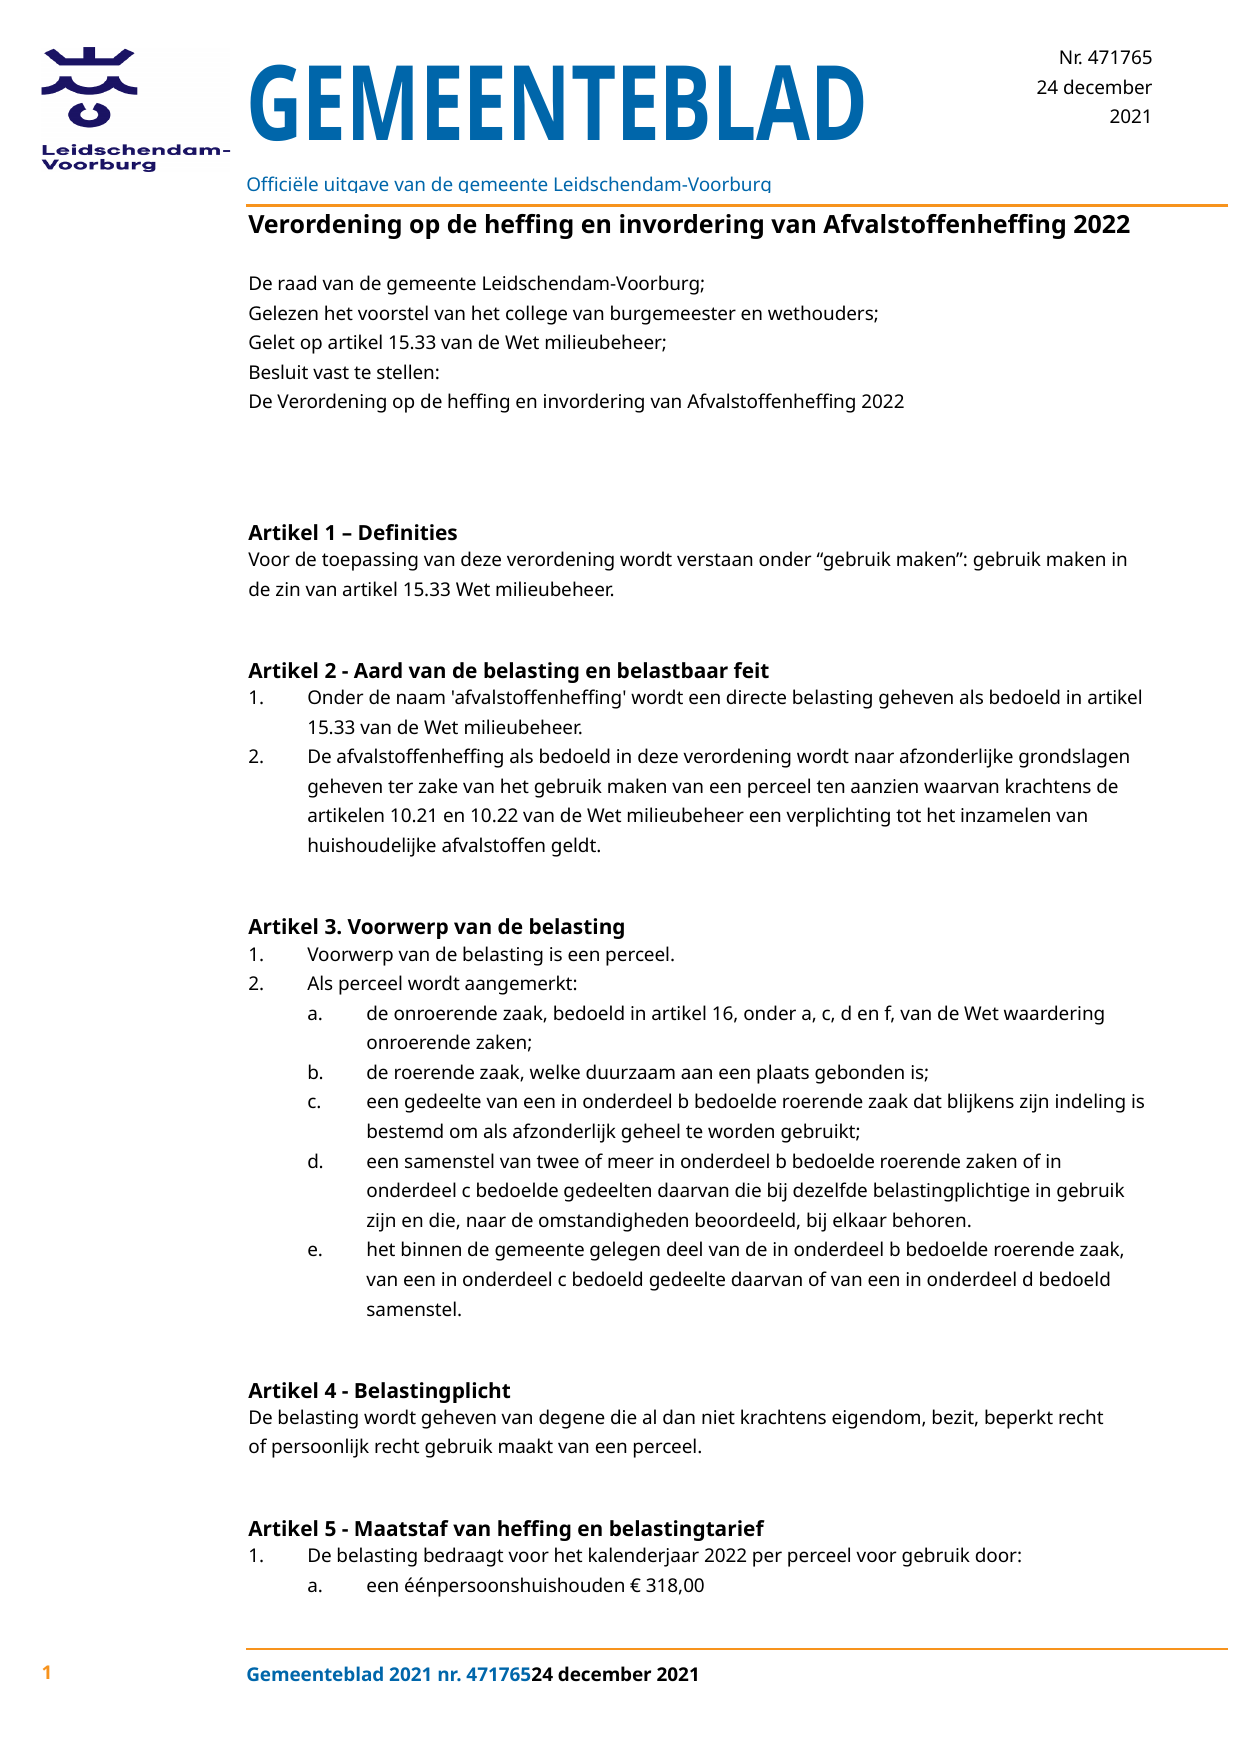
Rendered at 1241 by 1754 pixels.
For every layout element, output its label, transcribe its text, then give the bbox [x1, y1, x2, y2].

text Artikel 5 - Maatstaf van heffing en belastingtarief [248, 1514, 1152, 1542]
list de roerende zaak, welke duurzaam aan een plaats gebonden is; [307, 1059, 1152, 1085]
text De raad van de gemeente Leidschendam-Voorburg; [248, 270, 1152, 296]
list Als perceel wordt aangemerkt: [248, 970, 1152, 996]
list het binnen de gemeente gelegen deel van de in onderdeel b bedoelde roerende zaak, van een in onderdeel c bedoeld gedeelte daarvan of van een in onderdeel d bedoeld samenstel. [307, 1237, 1152, 1321]
text Artikel 1 – Definities [248, 518, 1152, 546]
text Besluit vast te stellen: [248, 359, 1152, 385]
text De Verordening op de heffing en invordering van Afvalstoffenheffing 2022 [248, 389, 1152, 414]
text Artikel 4 - Belastingplicht [248, 1376, 1152, 1404]
text Artikel 2 - Aard van de belasting en belastbaar feit [248, 656, 1152, 684]
picture [41, 47, 231, 172]
text Voor de toepassing van deze verordening wordt verstaan onder “gebruik maken”: gebruik maken in de zin van artikel 15.33 Wet milieubeheer. [248, 546, 1152, 602]
list Onder de naam 'afvalstoffenheffing' wordt een directe belasting geheven als bedoeld in artikel 15.33 van de Wet milieubeheer. [248, 684, 1152, 740]
text of persoonlijk recht gebruik maakt van een perceel. [248, 1434, 1152, 1459]
text Verordening op de heffing en invordering van Afvalstoffenheffing 2022 [248, 207, 1152, 241]
text Gelezen het voorstel van het college van burgemeester en wethouders; [248, 300, 1152, 326]
text Artikel 3. Voorwerp van de belasting [248, 912, 1152, 941]
list een gedeelte van een in onderdeel b bedoelde roerende zaak dat blijkens zijn indeling is bestemd om als afzonderlijk geheel te worden gebruikt; [307, 1089, 1152, 1144]
text De belasting wordt geheven van degene die al dan niet krachtens eigendom, bezit, beperkt recht [248, 1404, 1152, 1430]
list een samenstel van twee of meer in onderdeel b bedoelde roerende zaken of in onderdeel c bedoelde gedeelten daarvan die bij dezelfde belastingplichtige in gebruik zijn en die, naar de omstandigheden beoordeeld, bij elkaar behoren. [307, 1148, 1152, 1233]
list Voorwerp van de belasting is een perceel. [248, 941, 1152, 966]
list De belasting bedraagt voor het kalenderjaar 2022 per perceel voor gebruik door: [248, 1542, 1152, 1568]
list de onroerende zaak, bedoeld in artikel 16, onder a, c, d en f, van de Wet waardering onroerende zaken; [307, 1000, 1152, 1055]
list De afvalstoffenheffing als bedoeld in deze verordening wordt naar afzonderlijke grondslagen geheven ter zake van het gebruik maken van een perceel ten aanzien waarvan krachtens de artikelen 10.21 en 10.22 van de Wet milieubeheer een verplichting tot het inzamelen van huishoudelijke afvalstoffen geldt. [248, 743, 1152, 858]
list een éénpersoonshuishouden € 318,00 [307, 1572, 1152, 1597]
text Gelet op artikel 15.33 van de Wet milieubeheer; [248, 329, 1152, 355]
